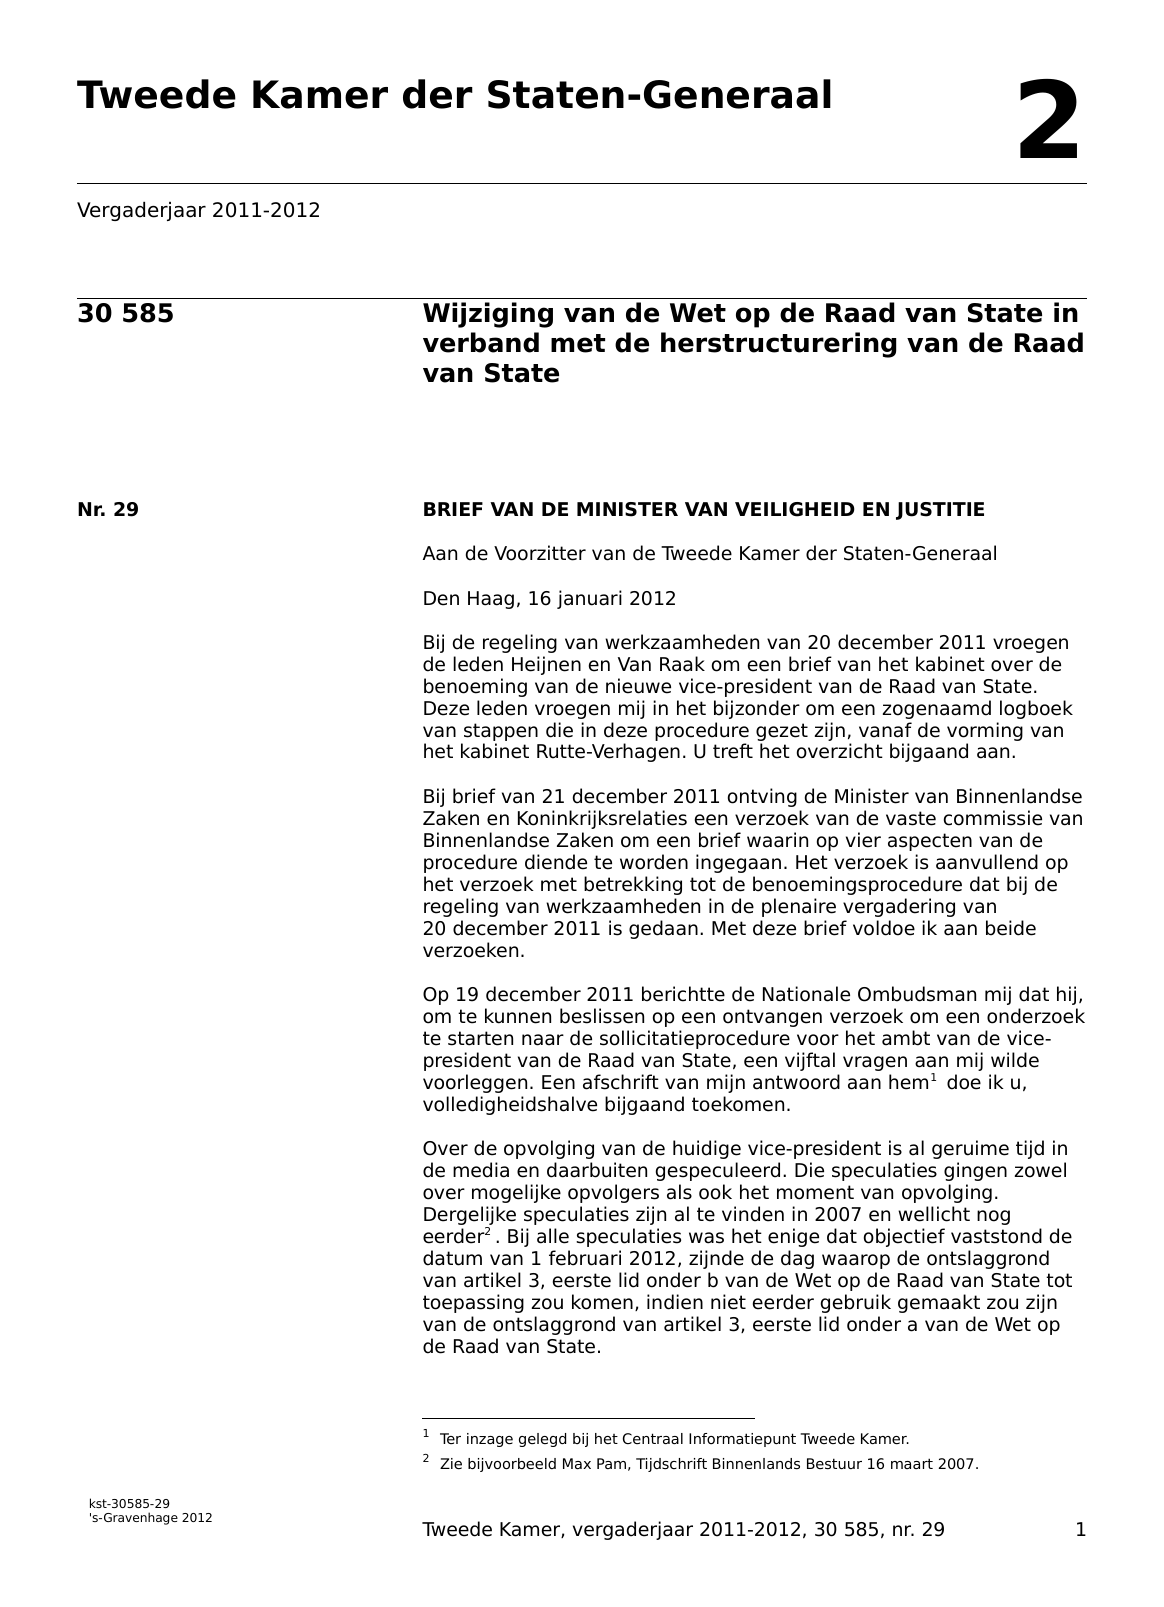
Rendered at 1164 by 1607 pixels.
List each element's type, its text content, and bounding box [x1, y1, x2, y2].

text Bij de regeling van werkzaamheden van 20 december 2011 vroegen de leden Heijnen en Van Raak om een brief van het kabinet over de benoeming van de nieuwe vice-president van de Raad van State. Deze leden vroegen mij in het bijzonder om een zogenaamd logboek van stappen die in deze procedure gezet zijn, vanaf de vorming van het kabinet Rutte-Verhagen. U treft het overzicht bijgaand aan. [422, 632, 1087, 763]
table_header Tweede Kamer der Staten-Generaal [77, 59, 886, 183]
text Aan de Voorzitter van de Tweede Kamer der Staten-Generaal [422, 543, 1087, 565]
text kst-30585-29 [88, 1497, 323, 1511]
text Ter inzage gelegd bij het Centraal Informatiepunt Tweede Kamer. [422, 1427, 1087, 1449]
table_cell Vergaderjaar 2011-2012 [77, 184, 1087, 298]
text Zie bijvoorbeeld Max Pam, Tijdschrift Binnenlands Bestuur 16 maart 2007. [422, 1452, 1087, 1474]
text Over de opvolging van de huidige vice-president is al geruime tijd in de media en daarbuiten gespeculeerd. Die speculaties gingen zowel over mogelijke opvolgers als ook het moment van opvolging. Dergelijke speculaties zijn al te vinden in 2007 en wellicht nog eerder. Bij alle speculaties was het enige dat objectief vaststond de datum van 1 februari 2012, zijnde de dag waarop de ontslaggrond van artikel 3, eerste lid onder b van de Wet op de Raad van State tot toepassing zou komen, indien niet eerder gebruik gemaakt zou zijn van de ontslaggrond van artikel 3, eerste lid onder a van de Wet op de Raad van State. [422, 1138, 1087, 1357]
text Op 19 december 2011 berichtte de Nationale Ombudsman mij dat hij, om te kunnen beslissen op een ontvangen verzoek om een onderzoek te starten naar de sollicitatieprocedure voor het ambt van de vice-president van de Raad van State, een vijftal vragen aan mij wilde voorleggen. Een afschrift van mijn antwoord aan hem doe ik u, volledigheidshalve bijgaand toekomen. [422, 984, 1087, 1116]
table_header 2 [886, 59, 1087, 183]
text Bij brief van 21 december 2011 ontving de Minister van Binnenlandse Zaken en Koninkrijksrelaties een verzoek van de vaste commissie van Binnenlandse Zaken om een brief waarin op vier aspecten van de procedure diende te worden ingegaan. Het verzoek is aanvullend op het verzoek met betrekking tot de benoemingsprocedure dat bij de regeling van werkzaamheden in de plenaire vergadering van 20 december 2011 is gedaan. Met deze brief voldoe ik aan beide verzoeken. [422, 786, 1087, 961]
text Den Haag, 16 januari 2012 [422, 587, 1087, 609]
subtitle Nr. 29 BRIEF VAN DE MINISTER VAN VEILIGHEID EN JUSTITIE [77, 499, 1087, 521]
text 's-Gravenhage 2012 [88, 1511, 323, 1525]
subtitle 30 585 Wijziging van de Wet op de Raad van State in verband met de herstructurering van de Raad van State [77, 299, 1087, 388]
